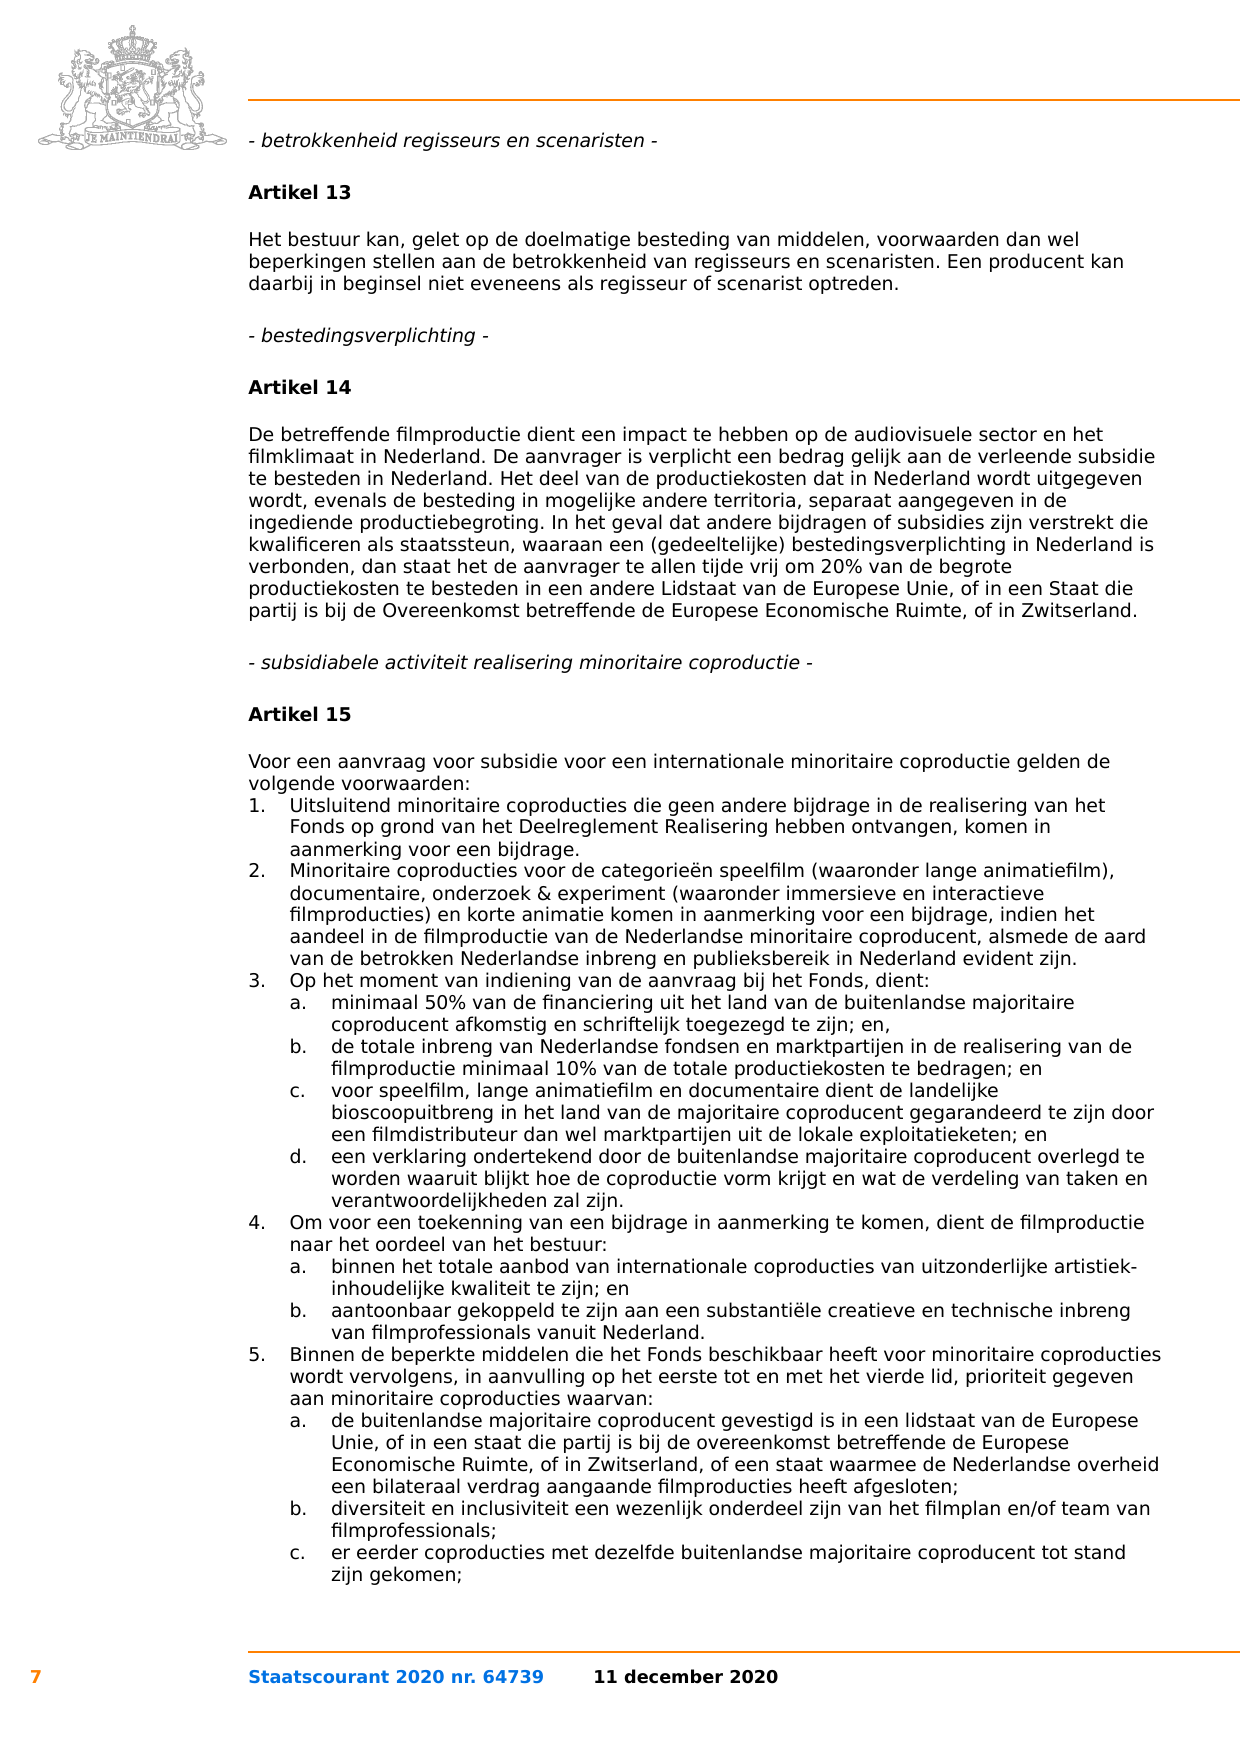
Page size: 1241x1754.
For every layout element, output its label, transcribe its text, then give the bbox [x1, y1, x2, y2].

subtitle Artikel 15 [248, 703, 1163, 726]
text 1. Uitsluitend minoritaire coproducties die geen andere bijdrage in de realisering van het Fonds op grond van het Deelreglement Realisering hebben ontvangen, komen in aanmerking voor een bijdrage. [248, 794, 1163, 860]
text a. minimaal 50% van de financiering uit het land van de buitenlandse majoritaire coproducent afkomstig en schriftelijk toegezegd te zijn; en, [289, 992, 1163, 1036]
text De betreffende filmproductie dient een impact te hebben op de audiovisuele sector en het filmklimaat in Nederland. De aanvrager is verplicht een bedrag gelijk aan de verleende subsidie te besteden in Nederland. Het deel van de productiekosten dat in Nederland wordt uitgegeven wordt, evenals de besteding in mogelijke andere territoria, separaat aangegeven in de ingediende productiebegroting. In het geval dat andere bijdragen of subsidies zijn verstrekt die kwalificeren als staatssteun, waaraan een (gedeeltelijke) bestedingsverplichting in Nederland is verbonden, dan staat het de aanvrager te allen tijde vrij om 20% van de begrote productiekosten te besteden in een andere Lidstaat van de Europese Unie, of in een Staat die partij is bij de Overeenkomst betreffende de Europese Economische Ruimte, of in Zwitserland. [248, 424, 1163, 622]
text b. de totale inbreng van Nederlandse fondsen en marktpartijen in de realisering van de filmproductie minimaal 10% van de totale productiekosten te bedragen; en [289, 1036, 1163, 1080]
text b. diversiteit en inclusiviteit een wezenlijk onderdeel zijn van het filmplan en/of team van filmprofessionals; [289, 1498, 1163, 1542]
text Het bestuur kan, gelet op de doelmatige besteding van middelen, voorwaarden dan wel beperkingen stellen aan de betrokkenheid van regisseurs en scenaristen. Een producent kan daarbij in beginsel niet eveneens als regisseur of scenarist optreden. [248, 229, 1163, 295]
subtitle - bestedingsverplichting - [248, 325, 1163, 347]
text 2. Minoritaire coproducties voor de categorieën speelfilm (waaronder lange animatiefilm), documentaire, onderzoek & experiment (waaronder immersieve en interactieve filmproducties) en korte animatie komen in aanmerking voor een bijdrage, indien het aandeel in de filmproductie van de Nederlandse minoritaire coproducent, alsmede de aard van de betrokken Nederlandse inbreng en publieksbereik in Nederland evident zijn. [248, 860, 1163, 970]
subtitle - betrokkenheid regisseurs en scenaristen - [248, 130, 1163, 152]
text c. voor speelfilm, lange animatiefilm en documentaire dient de landelijke bioscoopuitbreng in het land van de majoritaire coproducent gegarandeerd te zijn door een filmdistributeur dan wel marktpartijen uit de lokale exploitatieketen; en [289, 1080, 1163, 1146]
text a. binnen het totale aanbod van internationale coproducties van uitzonderlijke artistiek-inhoudelijke kwaliteit te zijn; en [289, 1256, 1163, 1300]
text d. een verklaring ondertekend door de buitenlandse majoritaire coproducent overlegd te worden waaruit blijkt hoe de coproductie vorm krijgt en wat de verdeling van taken en verantwoordelijkheden zal zijn. [289, 1146, 1163, 1212]
text c. er eerder coproducties met dezelfde buitenlandse majoritaire coproducent tot stand zijn gekomen; [289, 1542, 1163, 1586]
text 4. Om voor een toekenning van een bijdrage in aanmerking te komen, dient de filmproductie naar het oordeel van het bestuur: [248, 1212, 1163, 1256]
subtitle Artikel 13 [248, 182, 1163, 204]
text 5. Binnen de beperkte middelen die het Fonds beschikbaar heeft voor minoritaire coproducties wordt vervolgens, in aanvulling op het eerste tot en met het vierde lid, prioriteit gegeven aan minoritaire coproducties waarvan: [248, 1344, 1163, 1410]
picture [38, 25, 227, 150]
text b. aantoonbaar gekoppeld te zijn aan een substantiële creatieve en technische inbreng van filmprofessionals vanuit Nederland. [289, 1300, 1163, 1344]
text 3. Op het moment van indiening van de aanvraag bij het Fonds, dient: [248, 970, 1163, 992]
subtitle Artikel 14 [248, 377, 1163, 399]
text Voor een aanvraag voor subsidie voor een internationale minoritaire coproductie gelden de volgende voorwaarden: [248, 751, 1163, 794]
text a. de buitenlandse majoritaire coproducent gevestigd is in een lidstaat van de Europese Unie, of in een staat die partij is bij de overeenkomst betreffende de Europese Economische Ruimte, of in Zwitserland, of een staat waarmee de Nederlandse overheid een bilateraal verdrag aangaande filmproducties heeft afgesloten; [289, 1410, 1163, 1498]
subtitle - subsidiabele activiteit realisering minoritaire coproductie - [248, 652, 1163, 673]
